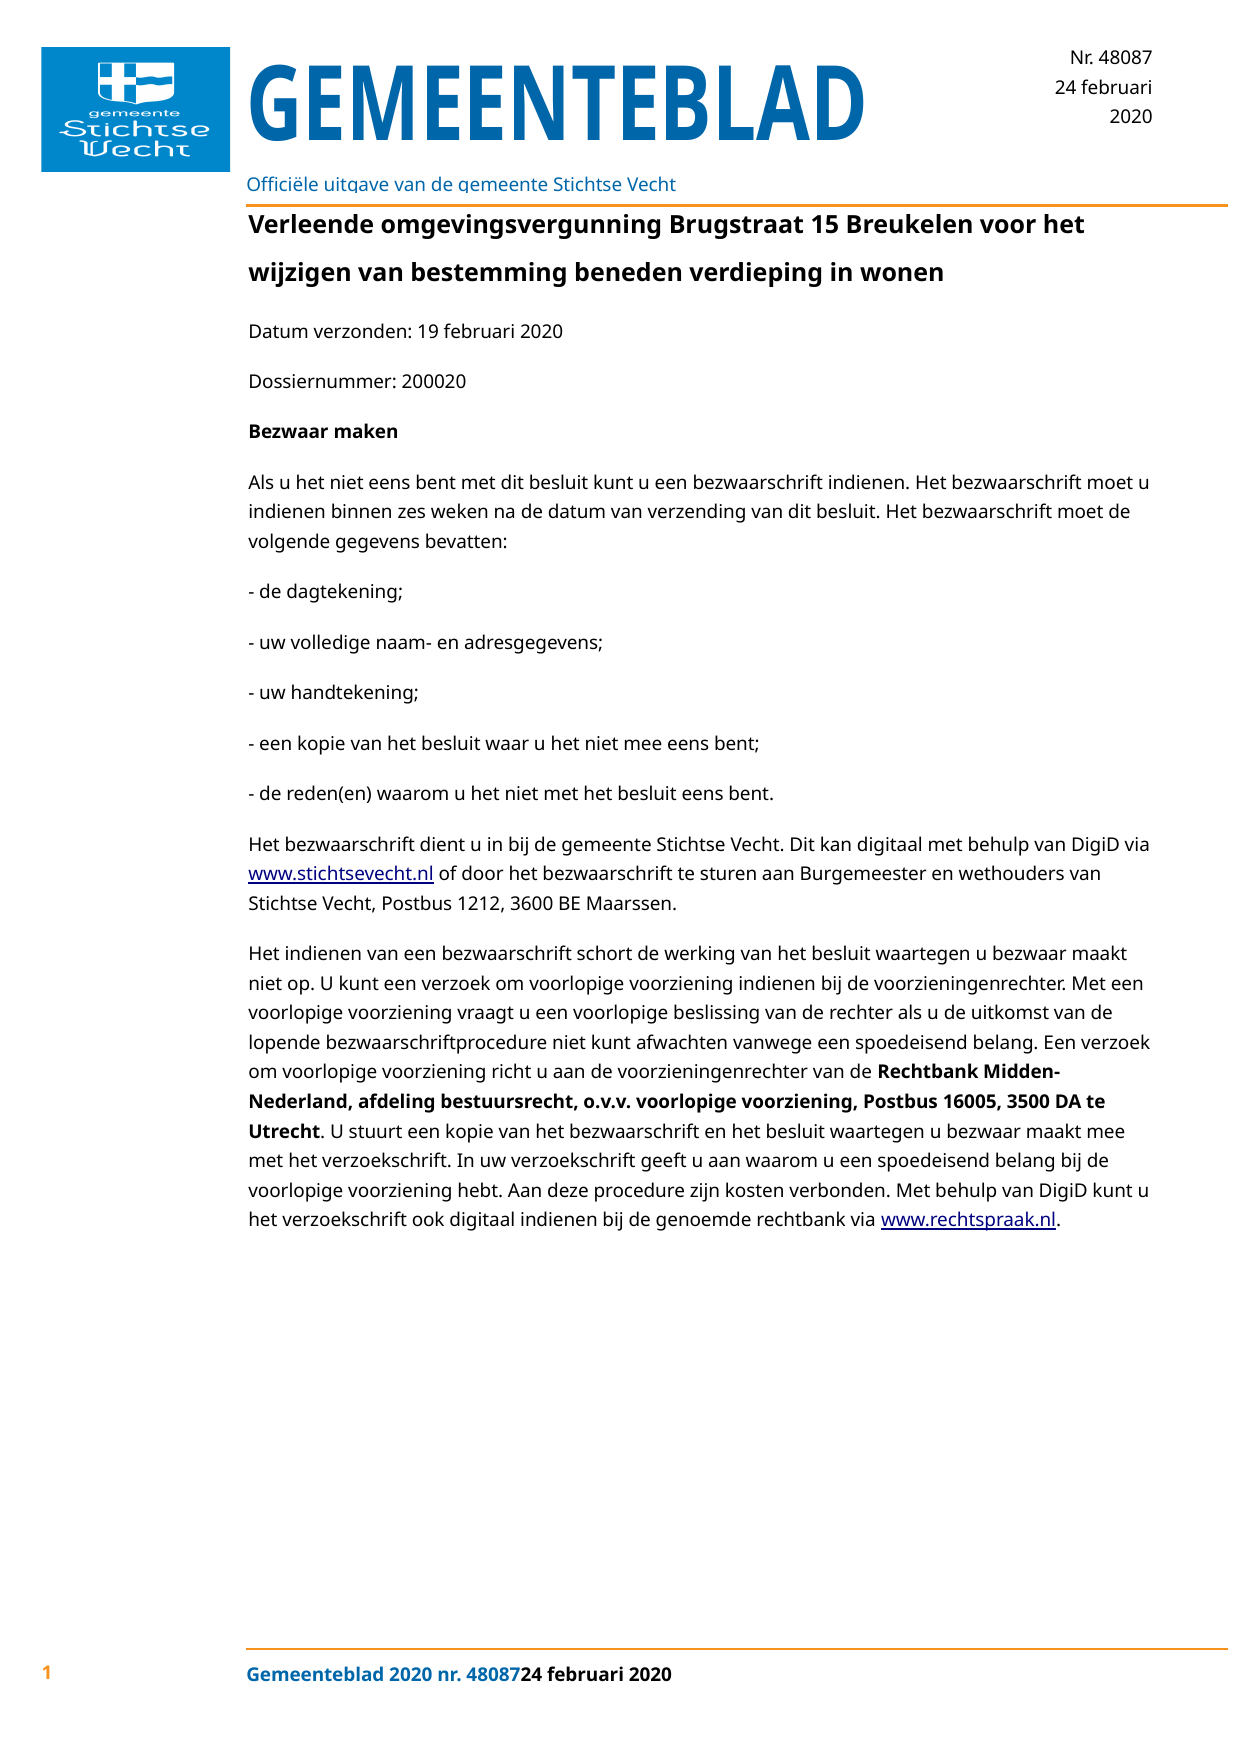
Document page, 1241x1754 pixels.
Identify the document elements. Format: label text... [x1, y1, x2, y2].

text Bezwaar maken [248, 419, 1152, 444]
text Het bezwaarschrift dient u in bij de gemeente Stichtse Vecht. Dit kan digitaal met behulp van DigiD via www.stichtsevecht.nl of door het bezwaarschrift te sturen aan Burgemeester en wethouders van Stichtse Vecht, Postbus 1212, 3600 BE Maarssen. [248, 831, 1152, 916]
text - de dagtekening; [248, 579, 1152, 604]
text Dossiernummer: 200020 [248, 368, 1152, 394]
text - uw volledige naam- en adresgegevens; [248, 629, 1152, 655]
picture [99, 63, 135, 101]
text Het indienen van een bezwaarschrift schort de werking van het besluit waartegen u bezwaar maakt niet op. U kunt een verzoek om voorlopige voorziening indienen bij de voorzieningenrechter. Met een voorlopige voorziening vraagt u een voorlopige beslissing van de rechter als u de uitkomst van de lopende bezwaarschriftprocedure niet kunt afwachten vanwege een spoedeisend belang. Een verzoek om voorlopige voorziening richt u aan de voorzieningenrechter van de Rechtbank Midden-Nederland, afdeling bestuursrecht, o.v.v. voorlopige voorziening, Postbus 16005, 3500 DA te Utrecht. U stuurt een kopie van het bezwaarschrift en het besluit waartegen u bezwaar maakt mee met het verzoekschrift. In uw verzoekschrift geeft u aan waarom u een spoedeisend belang bij de voorlopige voorziening hebt. Aan deze procedure zijn kosten verbonden. Met behulp van DigiD kunt u het verzoekschrift ook digitaal indienen bij de genoemde rechtbank via www.rechtspraak.nl. [248, 940, 1152, 1232]
text - uw handtekening; [248, 679, 1152, 705]
text - de reden(en) waarom u het niet met het besluit eens bent. [248, 780, 1152, 806]
text Datum verzonden: 19 februari 2020 [248, 318, 1152, 344]
text Als u het niet eens bent met dit besluit kunt u een bezwaarschrift indienen. Het bezwaarschrift moet u indienen binnen zes weken na de datum van verzending van dit besluit. Het bezwaarschrift moet de volgende gegevens bevatten: [248, 469, 1152, 554]
text - een kopie van het besluit waar u het niet mee eens bent; [248, 730, 1152, 756]
picture [137, 63, 174, 103]
text Verleende omgevingsvergunning Brugstraat 15 Breukelen voor het wijzigen van bestemming beneden verdieping in wonen [248, 207, 1152, 288]
